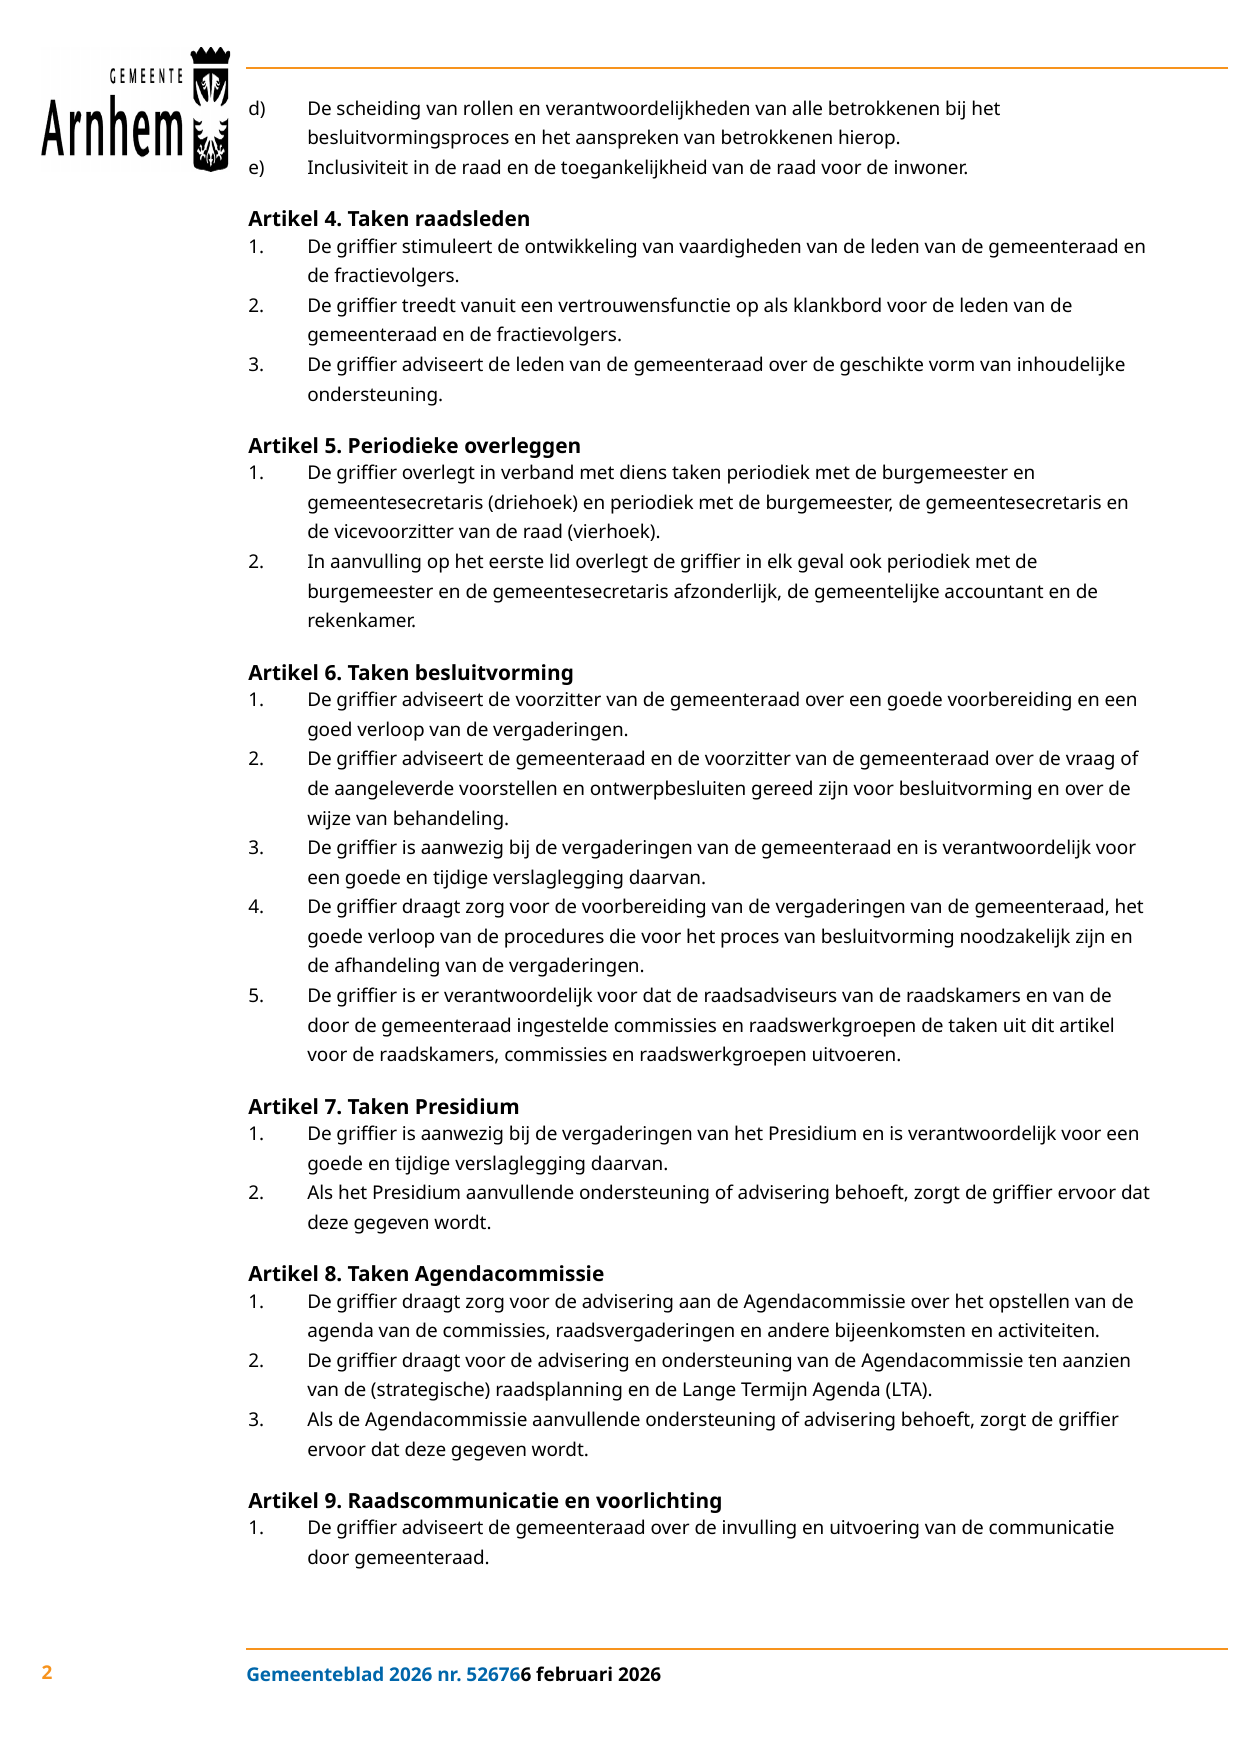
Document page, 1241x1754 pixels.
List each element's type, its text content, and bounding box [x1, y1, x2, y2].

text Artikel 9. Raadscommunicatie en voorlichting [248, 1486, 1152, 1514]
text Artikel 5. Periodieke overleggen [248, 431, 1152, 459]
list De griffier draagt zorg voor de voorbereiding van de vergaderingen van de gemeenteraad, het goede verloop van de procedures die voor het proces van besluitvorming noodzakelijk zijn en de afhandeling van de vergaderingen. [248, 893, 1152, 978]
list De griffier stimuleert de ontwikkeling van vaardigheden van de leden van de gemeenteraad en de fractievolgers. [248, 233, 1152, 288]
text Artikel 8. Taken Agendacommissie [248, 1259, 1152, 1288]
list De scheiding van rollen en verantwoordelijkheden van alle betrokkenen bij het besluitvormingsproces en het aanspreken van betrokkenen hierop. [248, 95, 1152, 150]
list De griffier adviseert de gemeenteraad over de invulling en uitvoering van de communicatie door gemeenteraad. [248, 1514, 1152, 1570]
list De griffier is aanwezig bij de vergaderingen van het Presidium en is verantwoordelijk voor een goede en tijdige verslaglegging daarvan. [248, 1120, 1152, 1176]
text Artikel 6. Taken besluitvorming [248, 658, 1152, 686]
list De griffier adviseert de leden van de gemeenteraad over de geschikte vorm van inhoudelijke ondersteuning. [248, 351, 1152, 406]
list Inclusiviteit in de raad en de toegankelijkheid van de raad voor de inwoner. [248, 154, 1152, 180]
text Artikel 7. Taken Presidium [248, 1092, 1152, 1120]
list De griffier treedt vanuit een vertrouwensfunctie op als klankbord voor de leden van de gemeenteraad en de fractievolgers. [248, 292, 1152, 347]
list De griffier adviseert de voorzitter van de gemeenteraad over een goede voorbereiding en een goed verloop van de vergaderingen. [248, 686, 1152, 742]
list Als het Presidium aanvullende ondersteuning of advisering behoeft, zorgt de griffier ervoor dat deze gegeven wordt. [248, 1179, 1152, 1235]
list In aanvulling op het eerste lid overlegt de griffier in elk geval ook periodiek met de burgemeester en de gemeentesecretaris afzonderlijk, de gemeentelijke accountant en de rekenkamer. [248, 548, 1152, 633]
list De griffier draagt zorg voor de advisering aan de Agendacommissie over het opstellen van de agenda van de commissies, raadsvergaderingen en andere bijeenkomsten en activiteiten. [248, 1288, 1152, 1343]
picture [41, 47, 231, 172]
list De griffier overlegt in verband met diens taken periodiek met de burgemeester en gemeentesecretaris (driehoek) en periodiek met de burgemeester, de gemeentesecretaris en de vicevoorzitter van de raad (vierhoek). [248, 459, 1152, 544]
text Artikel 4. Taken raadsleden [248, 204, 1152, 233]
list De griffier draagt voor de advisering en ondersteuning van de Agendacommissie ten aanzien van de (strategische) raadsplanning en de Lange Termijn Agenda (LTA). [248, 1347, 1152, 1402]
list De griffier is aanwezig bij de vergaderingen van de gemeenteraad en is verantwoordelijk voor een goede en tijdige verslaglegging daarvan. [248, 834, 1152, 889]
list Als de Agendacommissie aanvullende ondersteuning of advisering behoeft, zorgt de griffier ervoor dat deze gegeven wordt. [248, 1406, 1152, 1461]
list De griffier is er verantwoordelijk voor dat de raadsadviseurs van de raadskamers en van de door de gemeenteraad ingestelde commissies en raadswerkgroepen de taken uit dit artikel voor de raadskamers, commissies en raadswerkgroepen uitvoeren. [248, 982, 1152, 1067]
list De griffier adviseert de gemeenteraad en de voorzitter van de gemeenteraad over de vraag of de aangeleverde voorstellen en ontwerpbesluiten gereed zijn voor besluitvorming en over de wijze van behandeling. [248, 746, 1152, 830]
